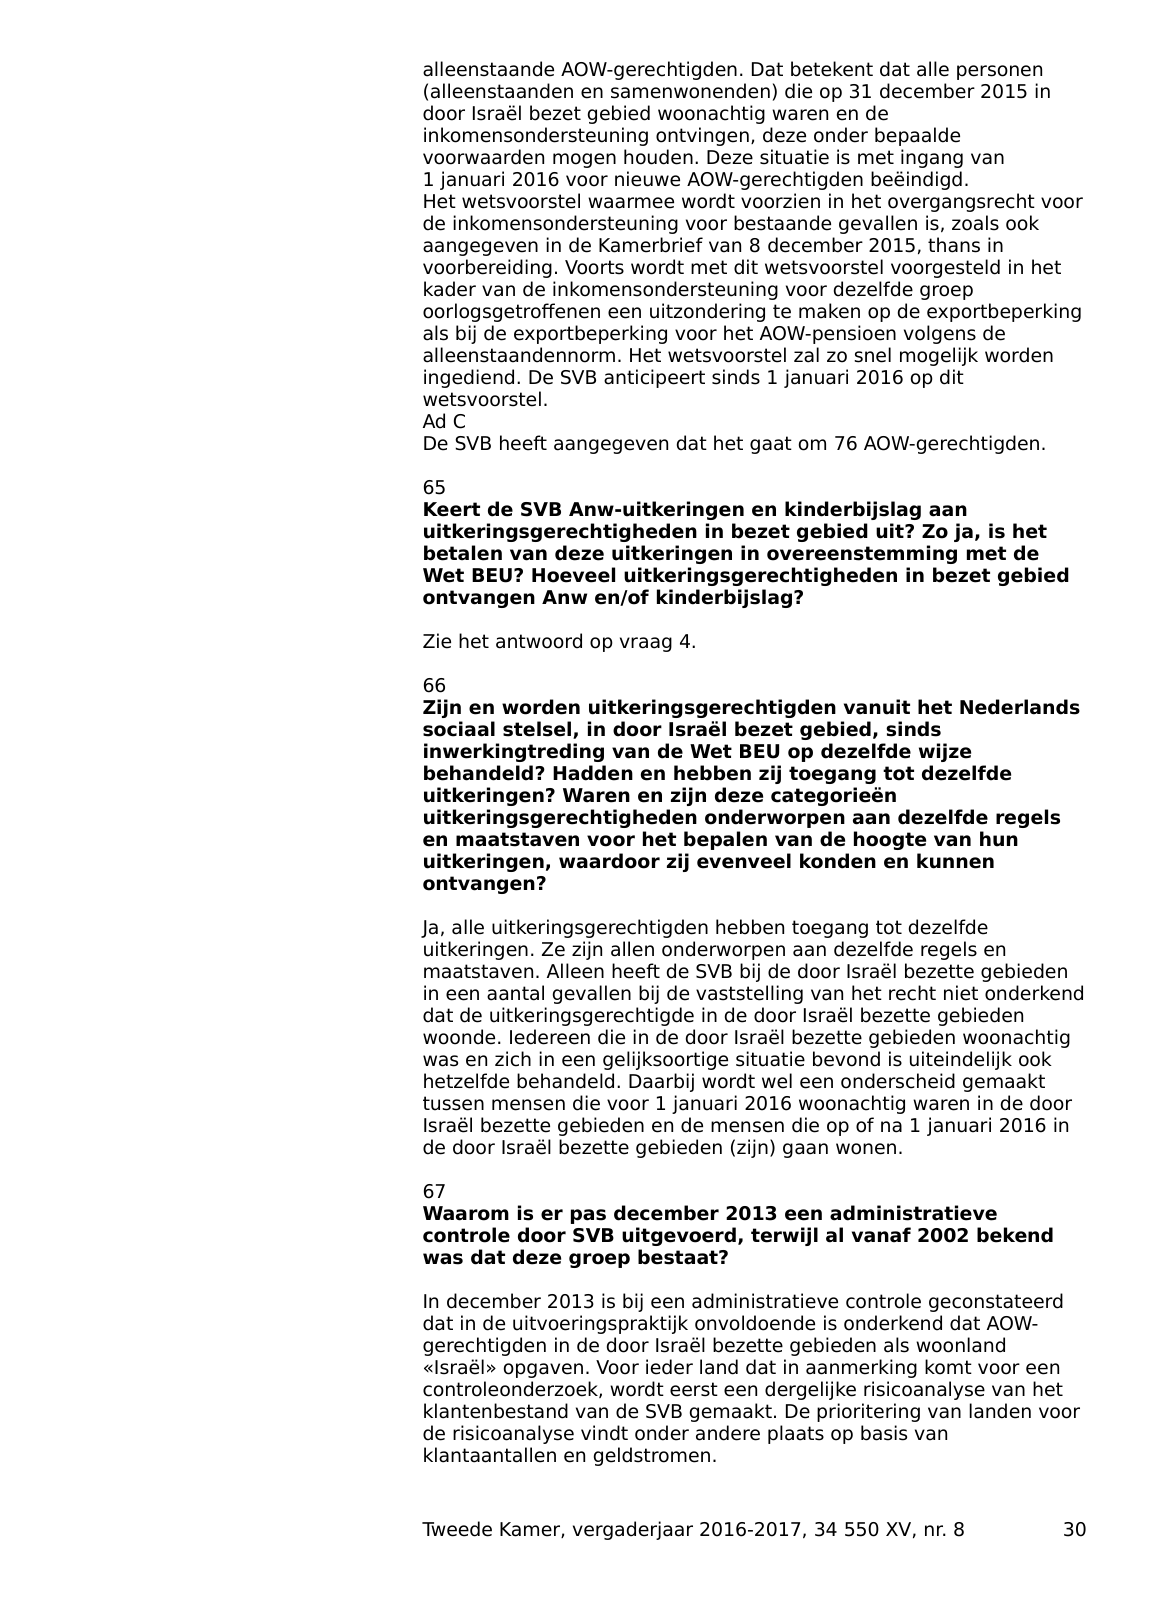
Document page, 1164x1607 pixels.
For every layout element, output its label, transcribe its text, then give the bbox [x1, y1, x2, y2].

text Het wetsvoorstel waarmee wordt voorzien in het overgangsrecht voor de inkomensondersteuning voor bestaande gevallen is, zoals ook aangegeven in de Kamerbrief van 8 december 2015, thans in voorbereiding. Voorts wordt met dit wetsvoorstel voorgesteld in het kader van de inkomensondersteuning voor dezelfde groep oorlogsgetroffenen een uitzondering te maken op de exportbeperking als bij de exportbeperking voor het AOW-pensioen volgens de alleenstaandennorm. Het wetsvoorstel zal zo snel mogelijk worden ingediend. De SVB anticipeert sinds 1 januari 2016 op dit wetsvoorstel. [422, 191, 1087, 411]
text Ad C [422, 411, 1087, 433]
text Ja, alle uitkeringsgerechtigden hebben toegang tot dezelfde uitkeringen. Ze zijn allen onderworpen aan dezelfde regels en maatstaven. Alleen heeft de SVB bij de door Israël bezette gebieden in een aantal gevallen bij de vaststelling van het recht niet onderkend dat de uitkeringsgerechtigde in de door Israël bezette gebieden woonde. Iedereen die in de door Israël bezette gebieden woonachtig was en zich in een gelijksoortige situatie bevond is uiteindelijk ook hetzelfde behandeld. Daarbij wordt wel een onderscheid gemaakt tussen mensen die voor 1 januari 2016 woonachtig waren in de door Israël bezette gebieden en de mensen die op of na 1 januari 2016 in de door Israël bezette gebieden (zijn) gaan wonen. [422, 917, 1087, 1159]
text De SVB heeft aangegeven dat het gaat om 76 AOW-gerechtigden. [422, 433, 1087, 455]
text Zijn en worden uitkeringsgerechtigden vanuit het Nederlands sociaal stelsel, in door Israël bezet gebied, sinds inwerkingtreding van de Wet BEU op dezelfde wijze behandeld? Hadden en hebben zij toegang tot dezelfde uitkeringen? Waren en zijn deze categorieën uitkeringsgerechtigheden onderworpen aan dezelfde regels en maatstaven voor het bepalen van de hoogte van hun uitkeringen, waardoor zij evenveel konden en kunnen ontvangen? [422, 697, 1087, 895]
text Waarom is er pas december 2013 een administratieve controle door SVB uitgevoerd, terwijl al vanaf 2002 bekend was dat deze groep bestaat? [422, 1203, 1087, 1269]
text 67 [422, 1181, 1087, 1203]
text alleenstaande AOW-gerechtigden. Dat betekent dat alle personen (alleenstaanden en samenwonenden) die op 31 december 2015 in door Israël bezet gebied woonachtig waren en de inkomensondersteuning ontvingen, deze onder bepaalde voorwaarden mogen houden. Deze situatie is met ingang van 1 januari 2016 voor nieuwe AOW-gerechtigden beëindigd. [422, 59, 1087, 191]
text In december 2013 is bij een administratieve controle geconstateerd dat in de uitvoeringspraktijk onvoldoende is onderkend dat AOW-gerechtigden in de door Israël bezette gebieden als woonland «Israël» opgaven. Voor ieder land dat in aanmerking komt voor een controleonderzoek, wordt eerst een dergelijke risicoanalyse van het klantenbestand van de SVB gemaakt. De prioritering van landen voor de risicoanalyse vindt onder andere plaats op basis van klantaantallen en geldstromen. [422, 1291, 1087, 1467]
text 65 [422, 477, 1087, 499]
text 66 [422, 675, 1087, 697]
text Keert de SVB Anw-uitkeringen en kinderbijslag aan uitkeringsgerechtigheden in bezet gebied uit? Zo ja, is het betalen van deze uitkeringen in overeenstemming met de Wet BEU? Hoeveel uitkeringsgerechtigheden in bezet gebied ontvangen Anw en/of kinderbijslag? [422, 499, 1087, 609]
text Zie het antwoord op vraag 4. [422, 631, 1087, 653]
